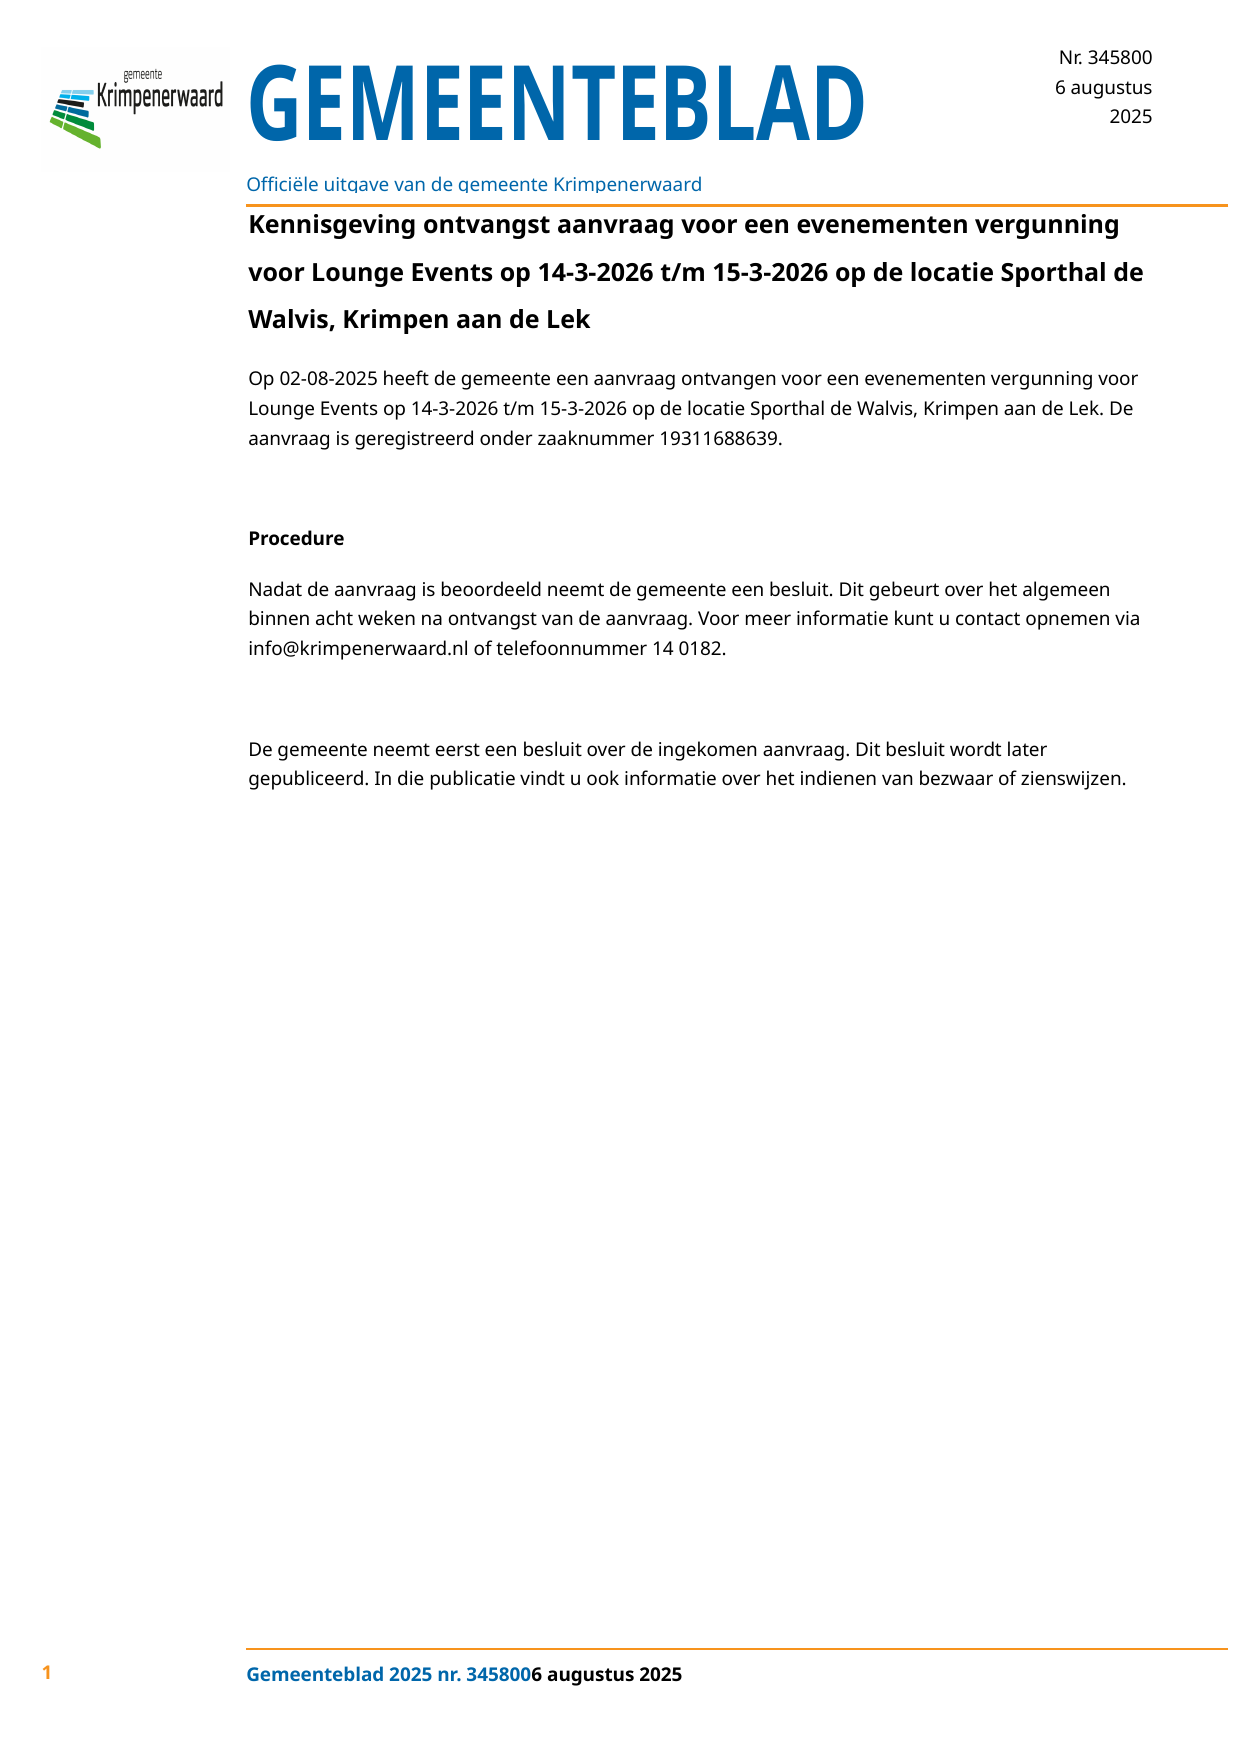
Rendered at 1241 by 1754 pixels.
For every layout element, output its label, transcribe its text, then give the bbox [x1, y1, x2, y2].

text Procedure [248, 526, 1152, 551]
text Op 02-08-2025 heeft de gemeente een aanvraag ontvangen voor een evenementen vergunning voor Lounge Events op 14-3-2026 t/m 15-3-2026 op de locatie Sporthal de Walvis, Krimpen aan de Lek. De aanvraag is geregistreerd onder zaaknummer 19311688639. [248, 366, 1152, 450]
text Nadat de aanvraag is beoordeeld neemt de gemeente een besluit. Dit gebeurt over het algemeen binnen acht weken na ontvangst van de aanvraag. Voor meer informatie kunt u contact opnemen via info@krimpenerwaard.nl of telefoonnummer 14 0182. [248, 576, 1152, 661]
text De gemeente neemt eerst een besluit over de ingekomen aanvraag. Dit besluit wordt later gepubliceerd. In die publicatie vindt u ook informatie over het indienen van bezwaar of zienswijzen. [248, 736, 1152, 791]
text Kennisgeving ontvangst aanvraag voor een evenementen vergunning voor Lounge Events op 14-3-2026 t/m 15-3-2026 op de locatie Sporthal de Walvis, Krimpen aan de Lek [248, 207, 1152, 336]
picture [41, 47, 231, 172]
